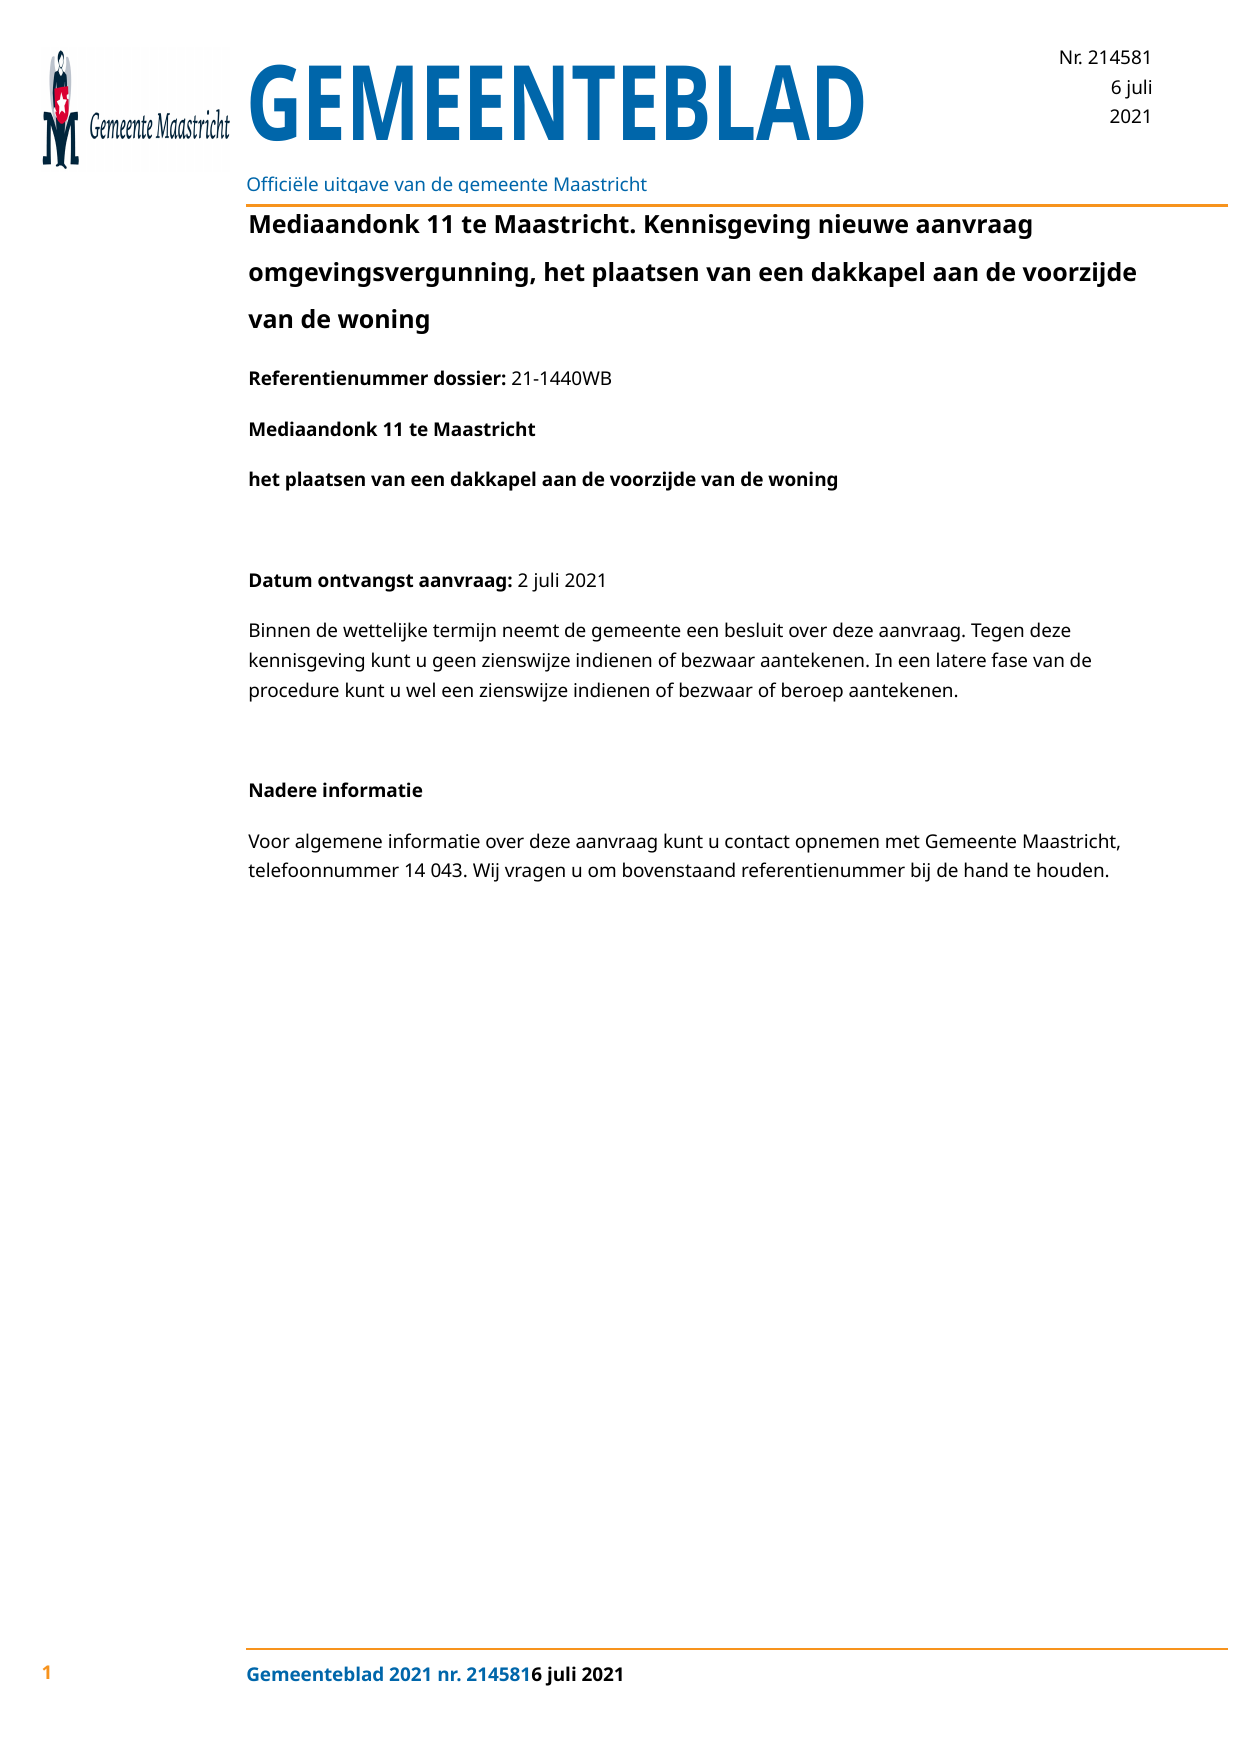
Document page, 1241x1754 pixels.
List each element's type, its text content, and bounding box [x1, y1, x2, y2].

text Nadere informatie [248, 778, 1152, 803]
text Datum ontvangst aanvraag: 2 juli 2021 [248, 567, 1152, 593]
text Mediaandonk 11 te Maastricht [248, 416, 1152, 442]
text Voor algemene informatie over deze aanvraag kunt u contact opnemen met Gemeente Maastricht, telefoonnummer 14 043. Wij vragen u om bovenstaand referentienummer bij de hand te houden. [248, 828, 1152, 883]
text Referentienummer dossier: 21-1440WB [248, 366, 1152, 391]
text Mediaandonk 11 te Maastricht. Kennisgeving nieuwe aanvraag omgevingsvergunning, het plaatsen van een dakkapel aan de voorzijde van de woning [248, 207, 1152, 336]
picture [41, 47, 231, 172]
text het plaatsen van een dakkapel aan de voorzijde van de woning [248, 466, 1152, 492]
text Binnen de wettelijke termijn neemt de gemeente een besluit over deze aanvraag. Tegen deze kennisgeving kunt u geen zienswijze indienen of bezwaar aantekenen. In een latere fase van de procedure kunt u wel een zienswijze indienen of bezwaar of beroep aantekenen. [248, 618, 1152, 702]
